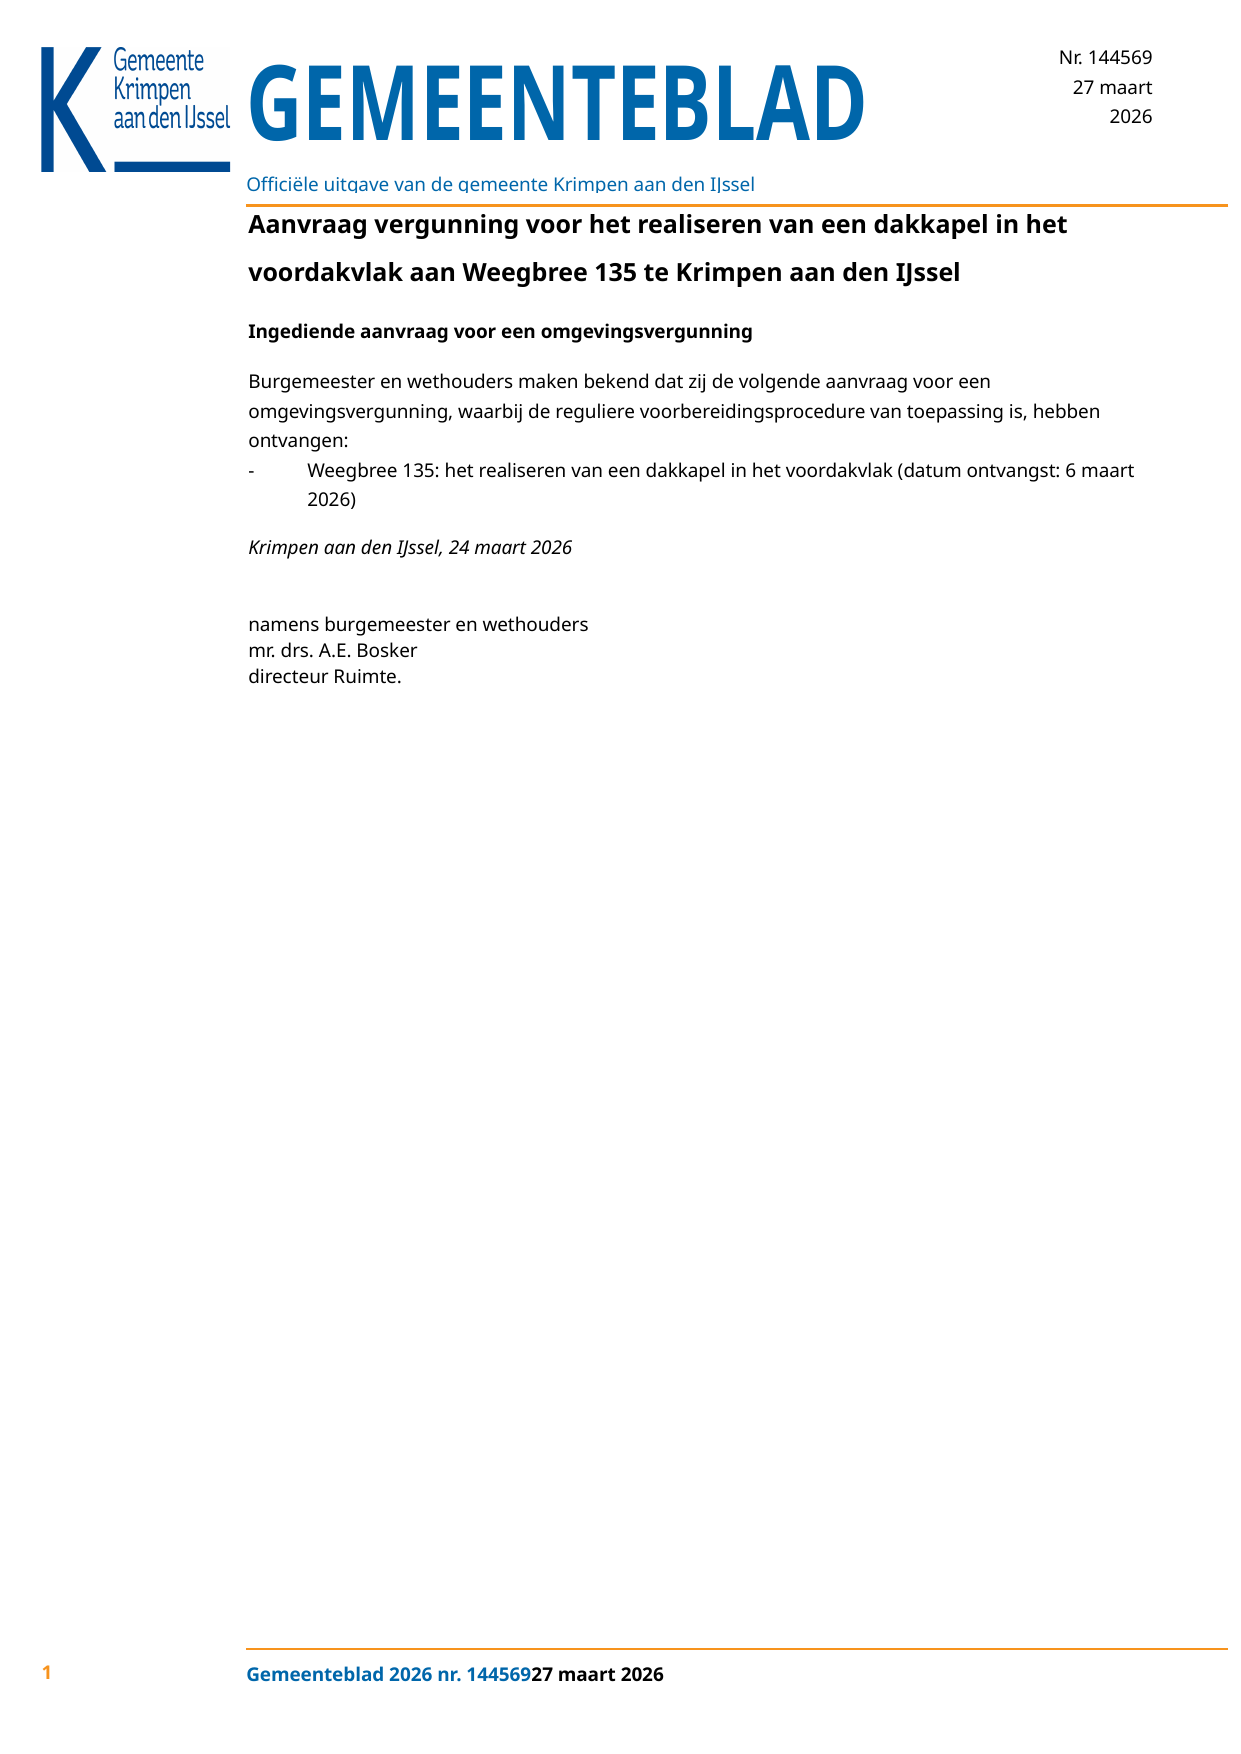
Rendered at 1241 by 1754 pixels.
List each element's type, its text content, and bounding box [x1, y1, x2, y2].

text Ingediende aanvraag voor een omgevingsvergunning [248, 318, 1152, 344]
text directeur Ruimte. [248, 663, 1152, 689]
text Krimpen aan den IJssel, 24 maart 2026 [248, 534, 1152, 560]
list Weegbree 135: het realiseren van een dakkapel in het voordakvlak (datum ontvangst: 6 maart 2026) [248, 457, 1152, 512]
text mr. drs. A.E. Bosker [248, 637, 1152, 663]
text Burgemeester en wethouders maken bekend dat zij de volgende aanvraag voor een omgevingsvergunning, waarbij de reguliere voorbereidingsprocedure van toepassing is, hebben ontvangen: [248, 368, 1152, 453]
text Aanvraag vergunning voor het realiseren van een dakkapel in het voordakvlak aan Weegbree 135 te Krimpen aan den IJssel [248, 207, 1152, 288]
text namens burgemeester en wethouders [248, 612, 1152, 637]
picture [41, 47, 231, 172]
